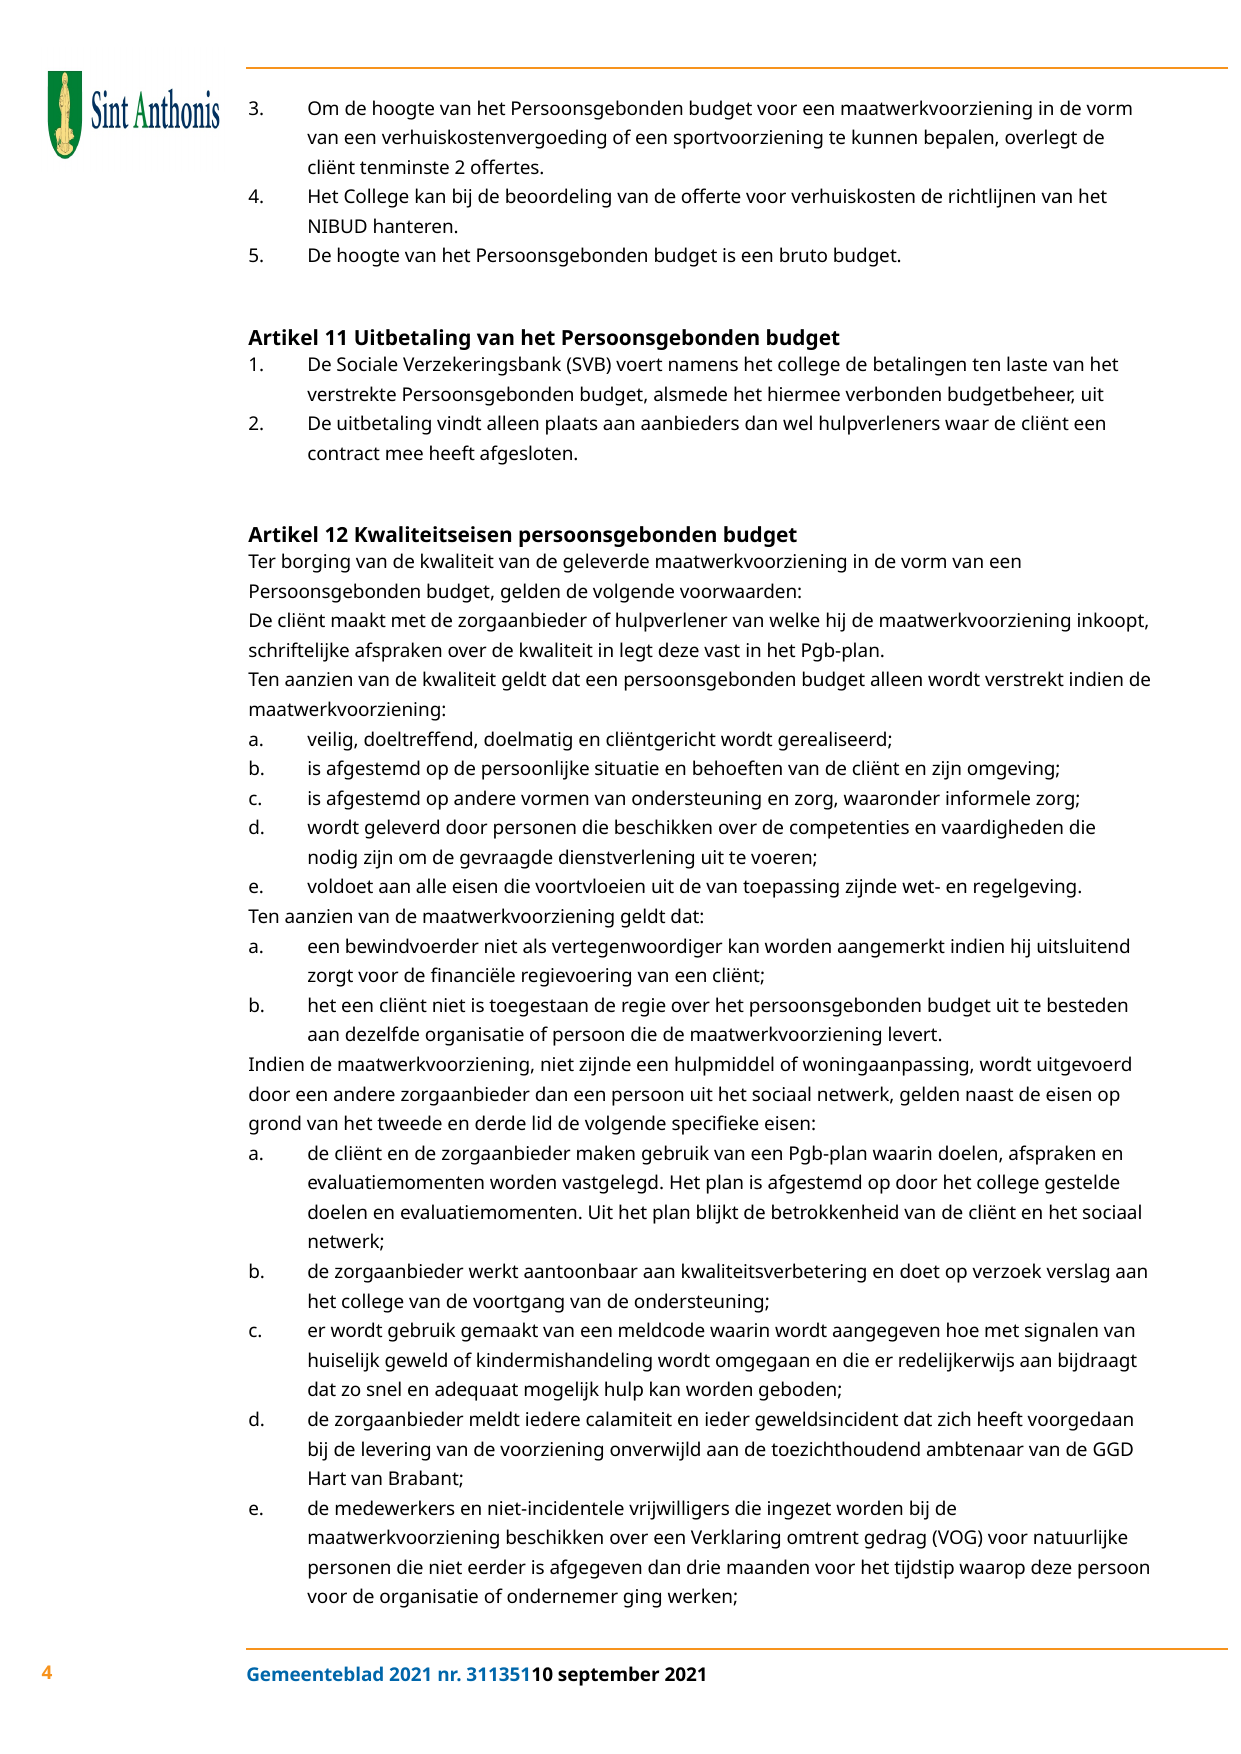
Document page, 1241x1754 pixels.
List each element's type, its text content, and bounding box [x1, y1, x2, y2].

list de medewerkers en niet-incidentele vrijwilligers die ingezet worden bij de maatwerkvoorziening beschikken over een Verklaring omtrent gedrag (VOG) voor natuurlijke personen die niet eerder is afgegeven dan drie maanden voor het tijdstip waarop deze persoon voor de organisatie of ondernemer ging werken; [248, 1495, 1152, 1609]
list is afgestemd op andere vormen van ondersteuning en zorg, waaronder informele zorg; [248, 785, 1152, 811]
list de zorgaanbieder meldt iedere calamiteit en ieder geweldsincident dat zich heeft voorgedaan bij de levering van de voorziening onverwijld aan de toezichthoudend ambtenaar van de GGD Hart van Brabant; [248, 1406, 1152, 1491]
list wordt geleverd door personen die beschikken over de competenties en vaardigheden die nodig zijn om de gevraagde dienstverlening uit te voeren; [248, 814, 1152, 870]
text Ter borging van de kwaliteit van de geleverde maatwerkvoorziening in de vorm van een Persoonsgebonden budget, gelden de volgende voorwaarden: [248, 548, 1152, 604]
list De uitbetaling vindt alleen plaats aan aanbieders dan wel hulpverleners waar de cliënt een contract mee heeft afgesloten. [248, 410, 1152, 466]
text Ten aanzien van de kwaliteit geldt dat een persoonsgebonden budget alleen wordt verstrekt indien de maatwerkvoorziening: [248, 667, 1152, 722]
text Artikel 11 Uitbetaling van het Persoonsgebonden budget [248, 323, 1152, 351]
list er wordt gebruik gemaakt van een meldcode waarin wordt aangegeven hoe met signalen van huiselijk geweld of kindermishandeling wordt omgegaan en die er redelijkerwijs aan bijdraagt dat zo snel en adequaat mogelijk hulp kan worden geboden; [248, 1317, 1152, 1402]
list een bewindvoerder niet als vertegenwoordiger kan worden aangemerkt indien hij uitsluitend zorgt voor de financiële regievoering van een cliënt; [248, 933, 1152, 988]
list de zorgaanbieder werkt aantoonbaar aan kwaliteitsverbetering en doet op verzoek verslag aan het college van de voortgang van de ondersteuning; [248, 1258, 1152, 1314]
text Artikel 12 Kwaliteitseisen persoonsgebonden budget [248, 520, 1152, 548]
list Om de hoogte van het Persoonsgebonden budget voor een maatwerkvoorziening in de vorm van een verhuiskostenvergoeding of een sportvoorziening te kunnen bepalen, overlegt de cliënt tenminste 2 offertes. [248, 95, 1152, 180]
list De Sociale Verzekeringsbank (SVB) voert namens het college de betalingen ten laste van het verstrekte Persoonsgebonden budget, alsmede het hiermee verbonden budgetbeheer, uit [248, 351, 1152, 406]
list voldoet aan alle eisen die voortvloeien uit de van toepassing zijnde wet- en regelgeving. [248, 874, 1152, 899]
list De hoogte van het Persoonsgebonden budget is een bruto budget. [248, 243, 1152, 268]
list is afgestemd op de persoonlijke situatie en behoeften van de cliënt en zijn omgeving; [248, 755, 1152, 781]
text Ten aanzien van de maatwerkvoorziening geldt dat: [248, 903, 1152, 929]
list Het College kan bij de beoordeling van de offerte voor verhuiskosten de richtlijnen van het NIBUD hanteren. [248, 183, 1152, 239]
text De cliënt maakt met de zorgaanbieder of hulpverlener van welke hij de maatwerkvoorziening inkoopt, schriftelijke afspraken over de kwaliteit in legt deze vast in het Pgb-plan. [248, 607, 1152, 663]
list het een cliënt niet is toegestaan de regie over het persoonsgebonden budget uit te besteden aan dezelfde organisatie of persoon die de maatwerkvoorziening levert. [248, 992, 1152, 1047]
list de cliënt en de zorgaanbieder maken gebruik van een Pgb-plan waarin doelen, afspraken en evaluatiemomenten worden vastgelegd. Het plan is afgestemd op door het college gestelde doelen en evaluatiemomenten. Uit het plan blijkt de betrokkenheid van de cliënt en het sociaal netwerk; [248, 1140, 1152, 1254]
picture [41, 47, 231, 172]
text Indien de maatwerkvoorziening, niet zijnde een hulpmiddel of woningaanpassing, wordt uitgevoerd door een andere zorgaanbieder dan een persoon uit het sociaal netwerk, gelden naast de eisen op grond van het tweede en derde lid de volgende specifieke eisen: [248, 1051, 1152, 1136]
list veilig, doeltreffend, doelmatig en cliëntgericht wordt gerealiseerd; [248, 726, 1152, 752]
